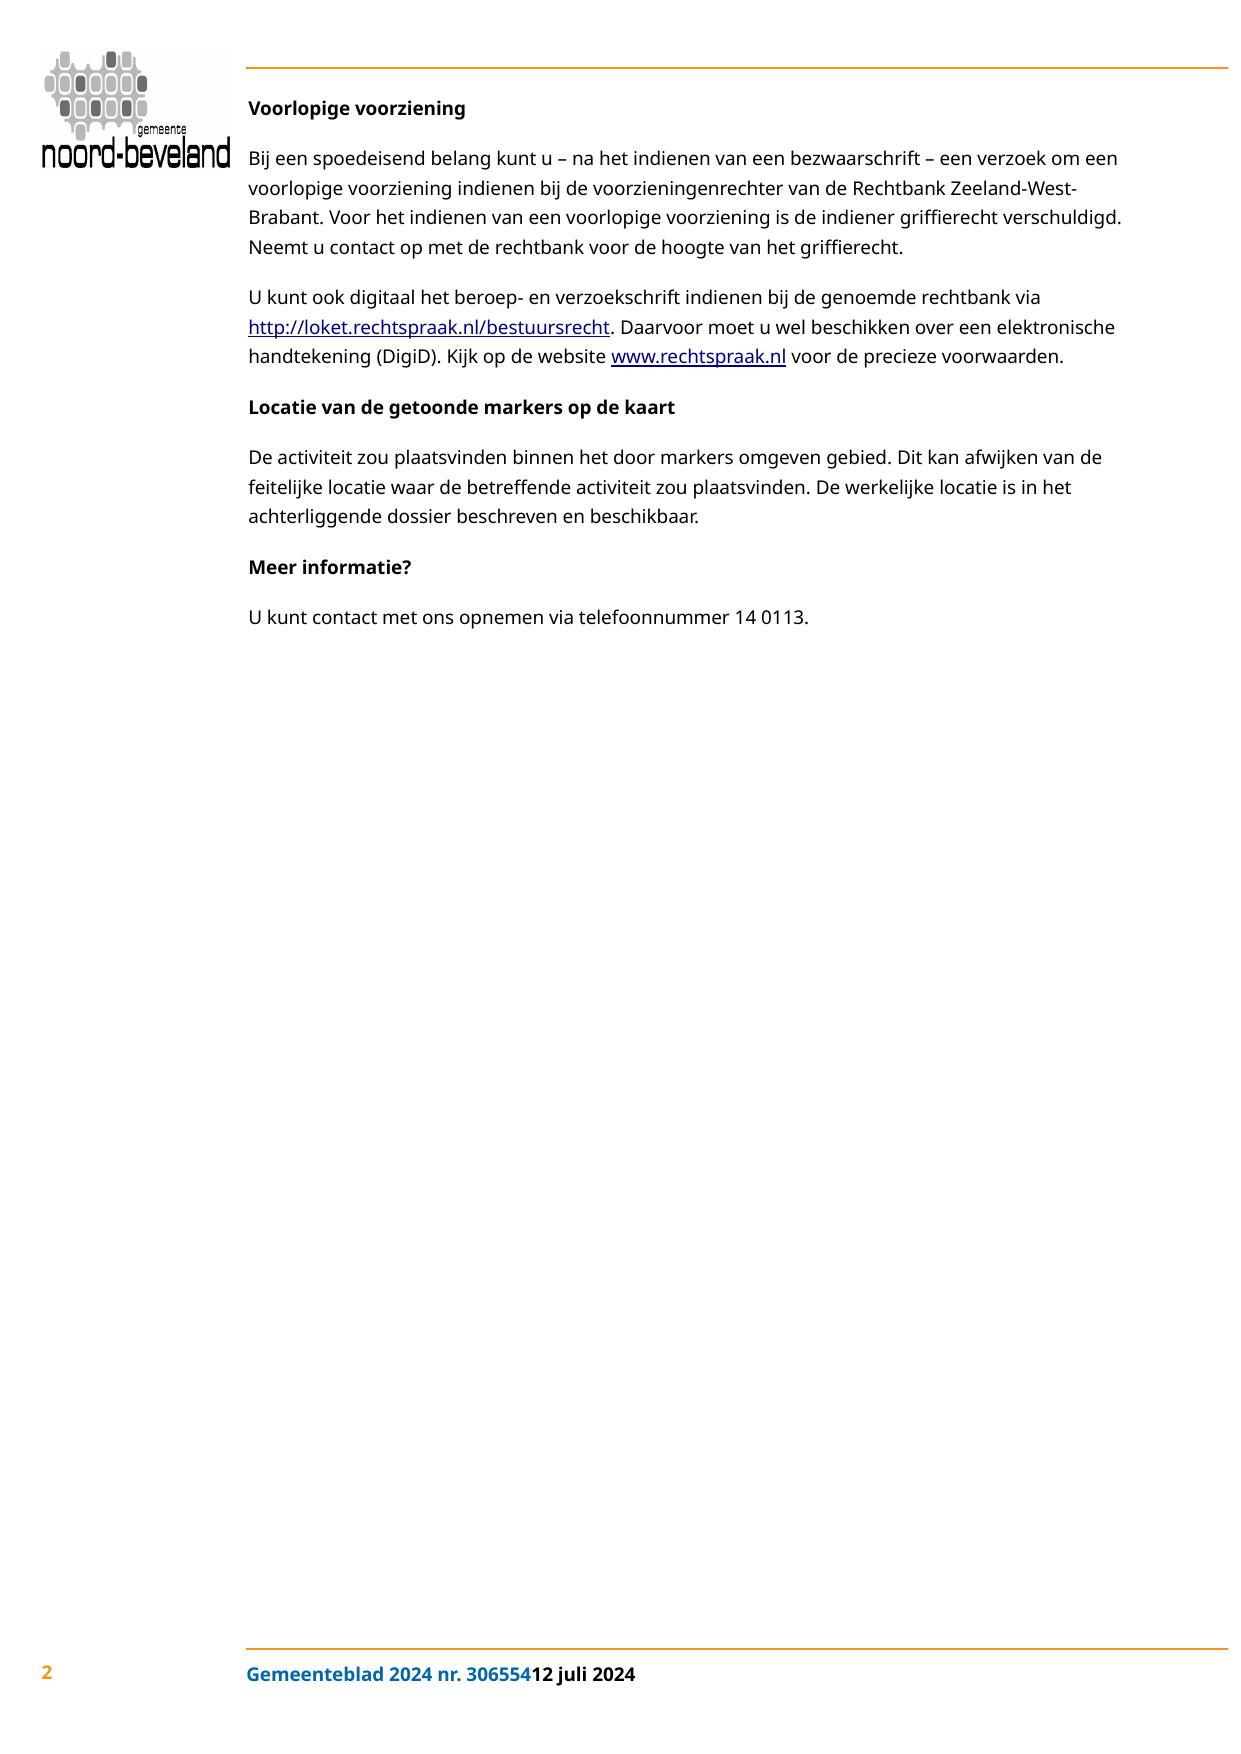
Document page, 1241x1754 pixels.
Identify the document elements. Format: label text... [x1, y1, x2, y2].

text Voorlopige voorziening [248, 95, 1152, 121]
text De activiteit zou plaatsvinden binnen het door markers omgeven gebied. Dit kan afwijken van de feitelijke locatie waar de betreffende activiteit zou plaatsvinden. De werkelijke locatie is in het achterliggende dossier beschreven en beschikbaar. [248, 444, 1152, 529]
text U kunt contact met ons opnemen via telefoonnummer 14 0113. [248, 604, 1152, 630]
picture [41, 47, 231, 172]
text U kunt ook digitaal het beroep- en verzoekschrift indienen bij de genoemde rechtbank via http://loket.rechtspraak.nl/bestuursrecht. Daarvoor moet u wel beschikken over een elektronische handtekening (DigiD). Kijk op de website www.rechtspraak.nl voor de precieze voorwaarden. [248, 284, 1152, 369]
text Meer informatie? [248, 554, 1152, 580]
text Bij een spoedeisend belang kunt u – na het indienen van een bezwaarschrift – een verzoek om een voorlopige voorziening indienen bij de voorzieningenrechter van de Rechtbank Zeeland-West-Brabant. Voor het indienen van een voorlopige voorziening is de indiener griffierecht verschuldigd. Neemt u contact op met de rechtbank voor de hoogte van het griffierecht. [248, 145, 1152, 260]
text Locatie van de getoonde markers op de kaart [248, 394, 1152, 420]
